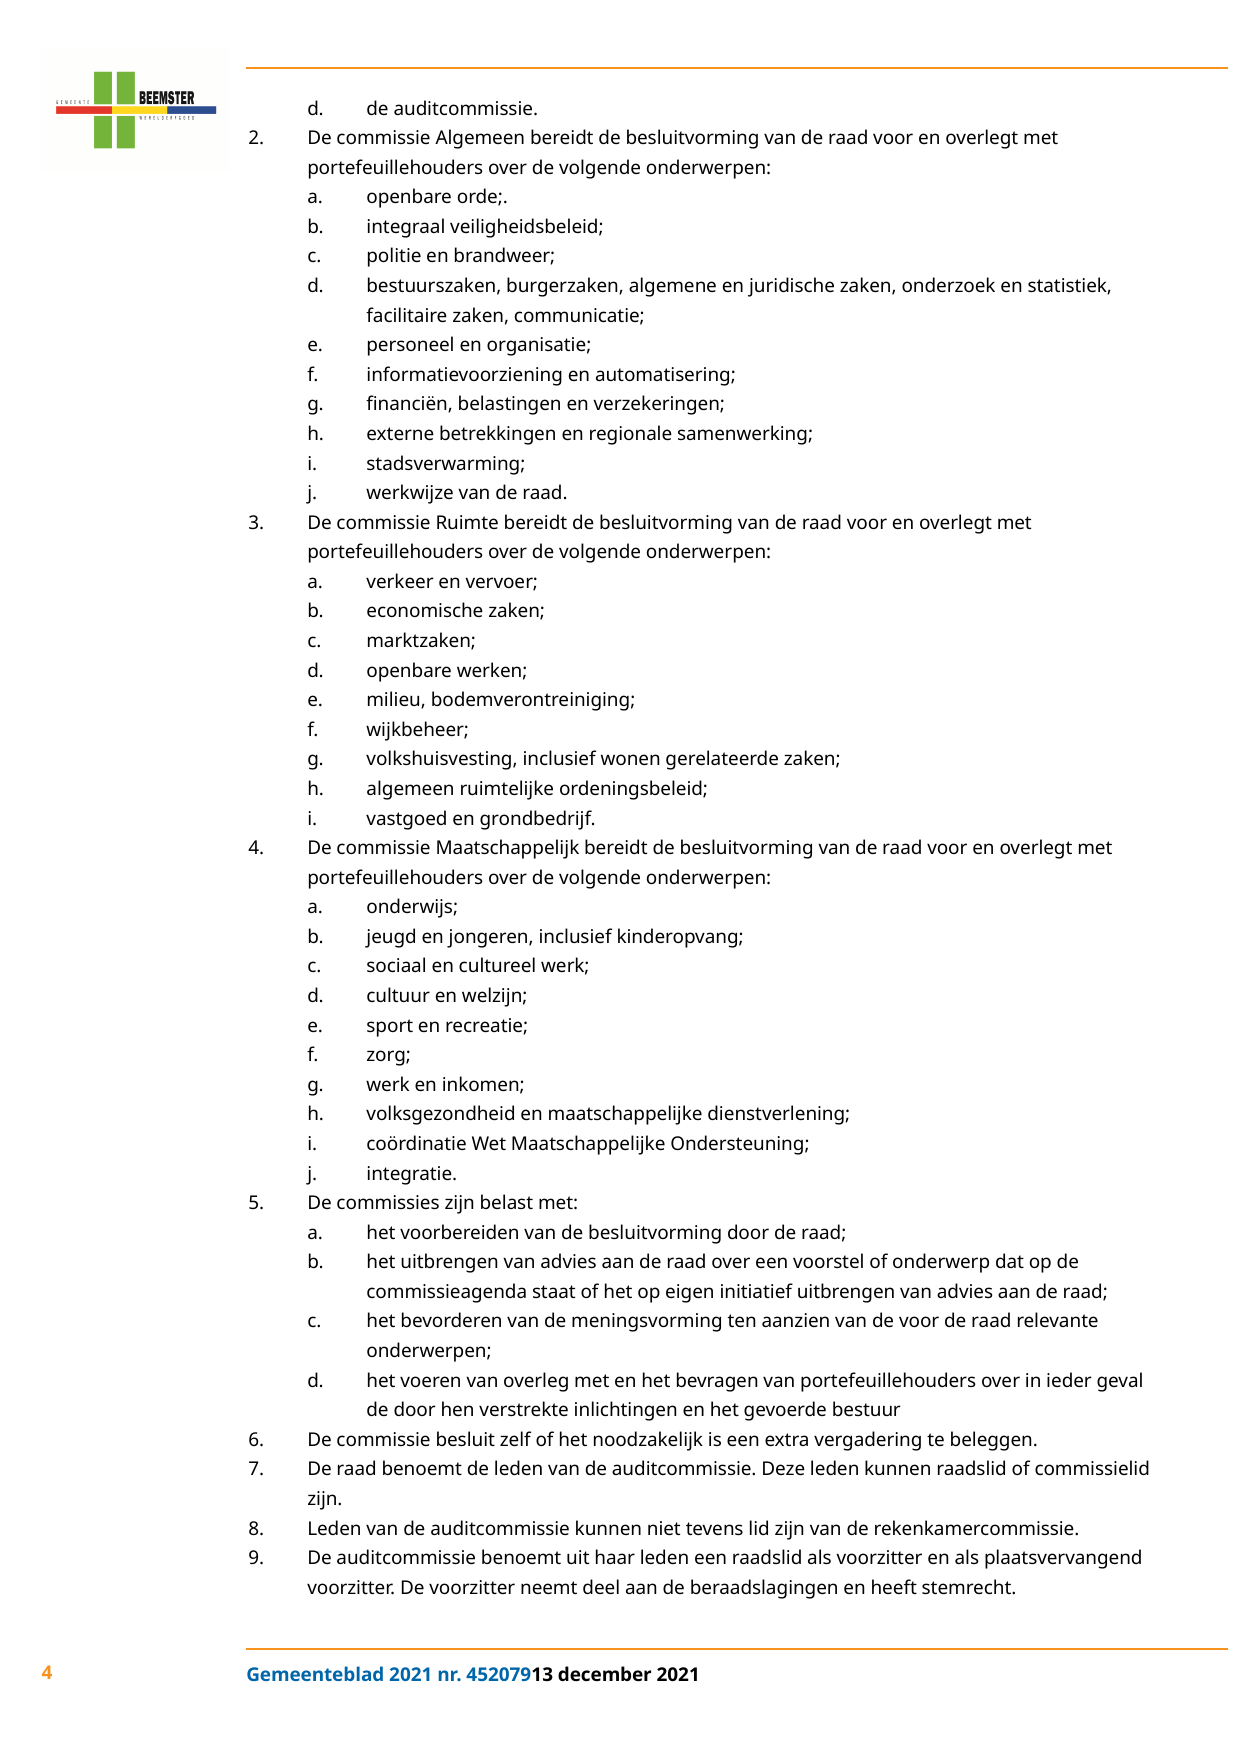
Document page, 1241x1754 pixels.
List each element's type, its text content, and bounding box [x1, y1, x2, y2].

list algemeen ruimtelijke ordeningsbeleid; [307, 775, 1152, 801]
list stadsverwarming; [307, 450, 1152, 476]
list De commissie Algemeen bereidt de besluitvorming van de raad voor en overlegt met portefeuillehouders over de volgende onderwerpen: [248, 124, 1152, 180]
list het voorbereiden van de besluitvorming door de raad; [307, 1219, 1152, 1245]
list het voeren van overleg met en het bevragen van portefeuillehouders over in ieder geval de door hen verstrekte inlichtingen en het gevoerde bestuur [307, 1367, 1152, 1422]
list de auditcommissie. [307, 95, 1152, 121]
picture [41, 47, 231, 172]
list wijkbeheer; [307, 716, 1152, 742]
list sociaal en cultureel werk; [307, 953, 1152, 978]
list sport en recreatie; [307, 1012, 1152, 1038]
list zorg; [307, 1041, 1152, 1067]
list personeel en organisatie; [307, 331, 1152, 357]
list De commissies zijn belast met: [248, 1189, 1152, 1215]
list milieu, bodemverontreiniging; [307, 686, 1152, 712]
list informatievoorziening en automatisering; [307, 361, 1152, 387]
list bestuurszaken, burgerzaken, algemene en juridische zaken, onderzoek en statistiek, facilitaire zaken, communicatie; [307, 272, 1152, 328]
list onderwijs; [307, 893, 1152, 919]
list werk en inkomen; [307, 1071, 1152, 1097]
list verkeer en vervoer; [307, 568, 1152, 594]
list volkshuisvesting, inclusief wonen gerelateerde zaken; [307, 746, 1152, 771]
list volksgezondheid en maatschappelijke dienstverlening; [307, 1101, 1152, 1126]
list financiën, belastingen en verzekeringen; [307, 391, 1152, 416]
list het bevorderen van de meningsvorming ten aanzien van de voor de raad relevante onderwerpen; [307, 1308, 1152, 1363]
list werkwijze van de raad. [307, 479, 1152, 505]
list politie en brandweer; [307, 243, 1152, 268]
list De commissie besluit zelf of het noodzakelijk is een extra vergadering te beleggen. [248, 1426, 1152, 1452]
list De commissie Maatschappelijk bereidt de besluitvorming van de raad voor en overlegt met portefeuillehouders over de volgende onderwerpen: [248, 834, 1152, 890]
list openbare orde;. [307, 183, 1152, 209]
list De raad benoemt de leden van de auditcommissie. Deze leden kunnen raadslid of commissielid zijn. [248, 1456, 1152, 1511]
list Leden van de auditcommissie kunnen niet tevens lid zijn van de rekenkamercommissie. [248, 1515, 1152, 1541]
list jeugd en jongeren, inclusief kinderopvang; [307, 923, 1152, 949]
list het uitbrengen van advies aan de raad over een voorstel of onderwerp dat op de commissieagenda staat of het op eigen initiatief uitbrengen van advies aan de raad; [307, 1248, 1152, 1304]
list marktzaken; [307, 627, 1152, 653]
list coördinatie Wet Maatschappelijke Ondersteuning; [307, 1130, 1152, 1156]
list externe betrekkingen en regionale samenwerking; [307, 420, 1152, 446]
list integraal veiligheidsbeleid; [307, 213, 1152, 239]
list openbare werken; [307, 657, 1152, 683]
list vastgoed en grondbedrijf. [307, 805, 1152, 831]
list integratie. [307, 1160, 1152, 1186]
list cultuur en welzijn; [307, 982, 1152, 1008]
list De commissie Ruimte bereidt de besluitvorming van de raad voor en overlegt met portefeuillehouders over de volgende onderwerpen: [248, 509, 1152, 564]
list De auditcommissie benoemt uit haar leden een raadslid als voorzitter en als plaatsvervangend voorzitter. De voorzitter neemt deel aan de beraadslagingen en heeft stemrecht. [248, 1544, 1152, 1600]
list economische zaken; [307, 598, 1152, 623]
